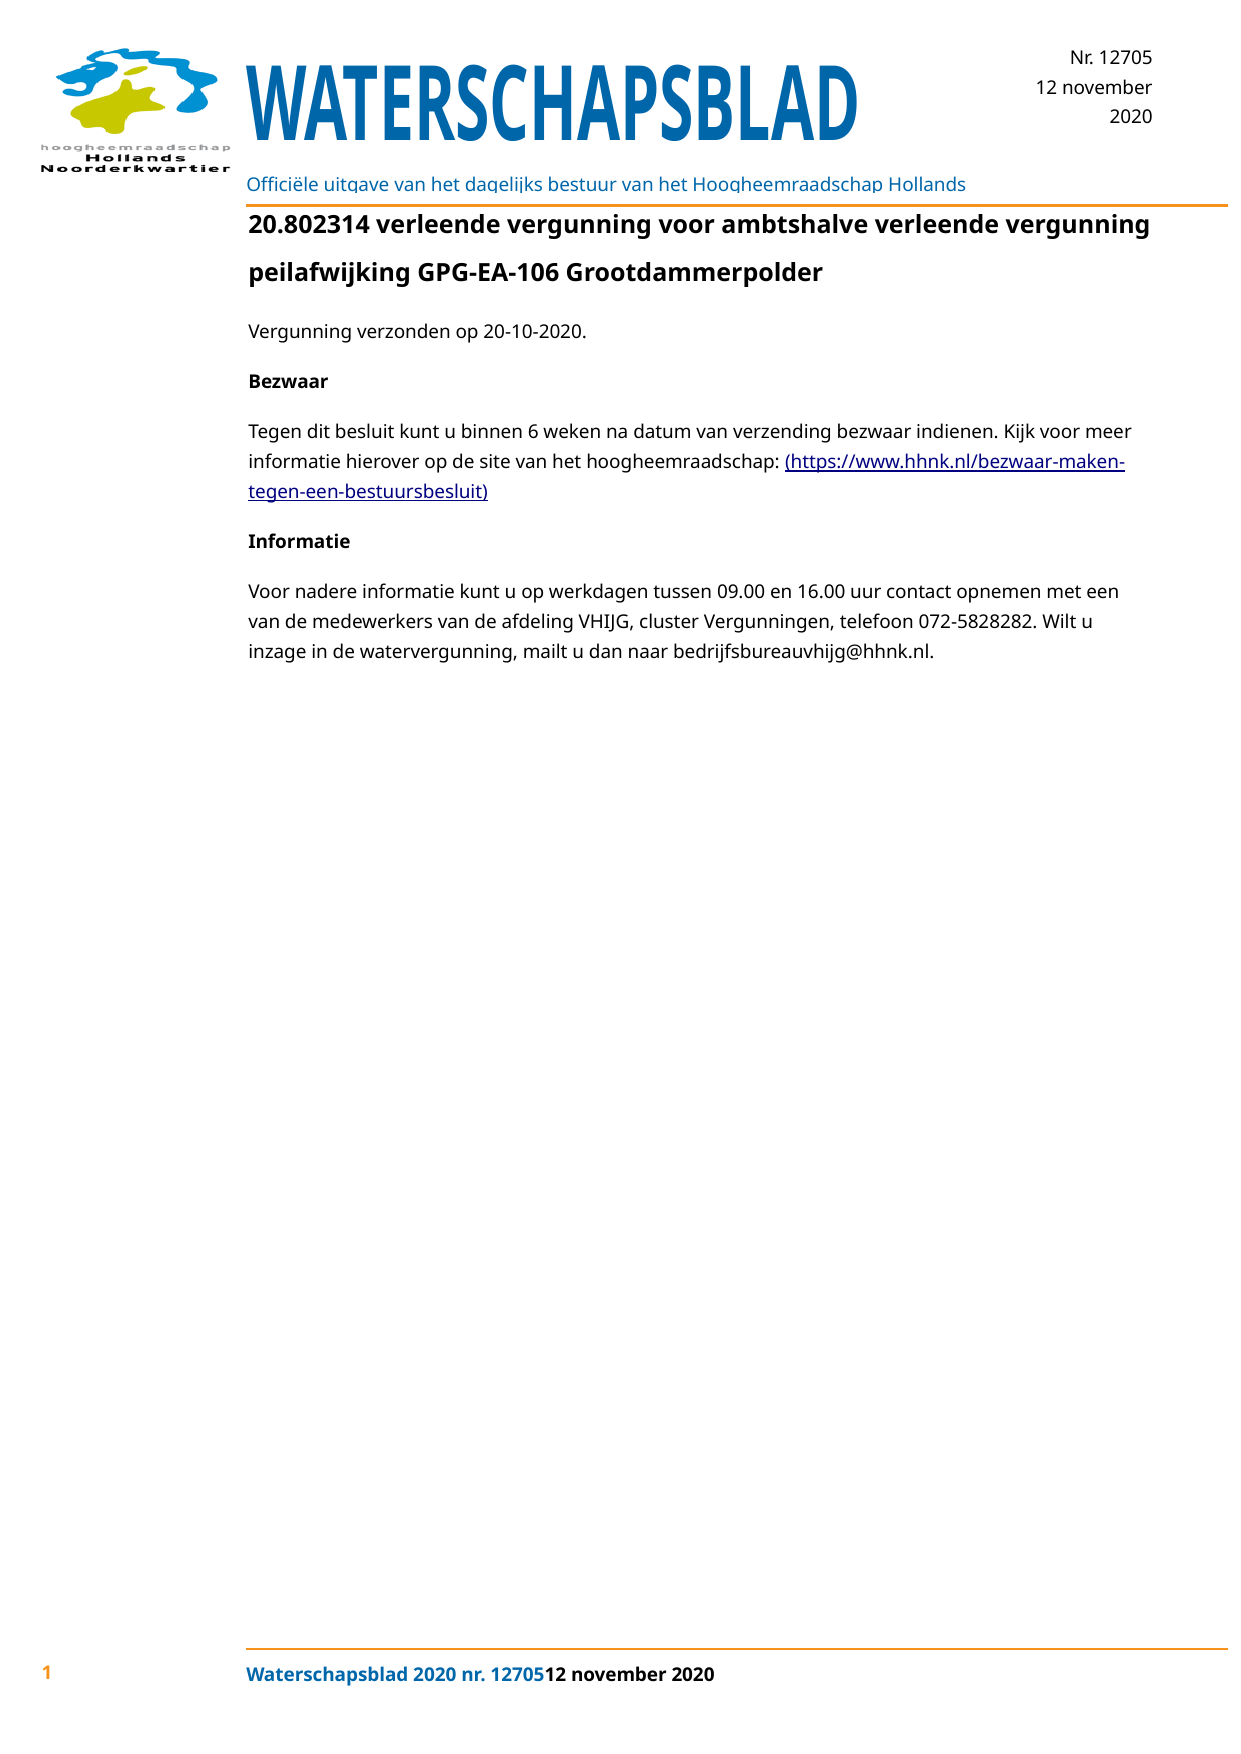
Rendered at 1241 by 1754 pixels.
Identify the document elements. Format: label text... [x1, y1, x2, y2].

text Vergunning verzonden op 20-10-2020. [248, 318, 1152, 344]
text Bezwaar [248, 368, 1152, 394]
text Informatie [248, 528, 1152, 554]
picture [41, 47, 231, 172]
text 20.802314 verleende vergunning voor ambtshalve verleende vergunning peilafwijking GPG-EA-106 Grootdammerpolder [248, 207, 1152, 288]
text Tegen dit besluit kunt u binnen 6 weken na datum van verzending bezwaar indienen. Kijk voor meer informatie hierover op de site van het hoogheemraadschap: (https://www.hhnk.nl/bezwaar-maken-tegen-een-bestuursbesluit) [248, 419, 1152, 504]
text Voor nadere informatie kunt u op werkdagen tussen 09.00 en 16.00 uur contact opnemen met een van de medewerkers van de afdeling VHIJG, cluster Vergunningen, telefoon 072-5828282. Wilt u inzage in de watervergunning, mailt u dan naar bedrijfsbureauvhijg@hhnk.nl. [248, 579, 1152, 664]
